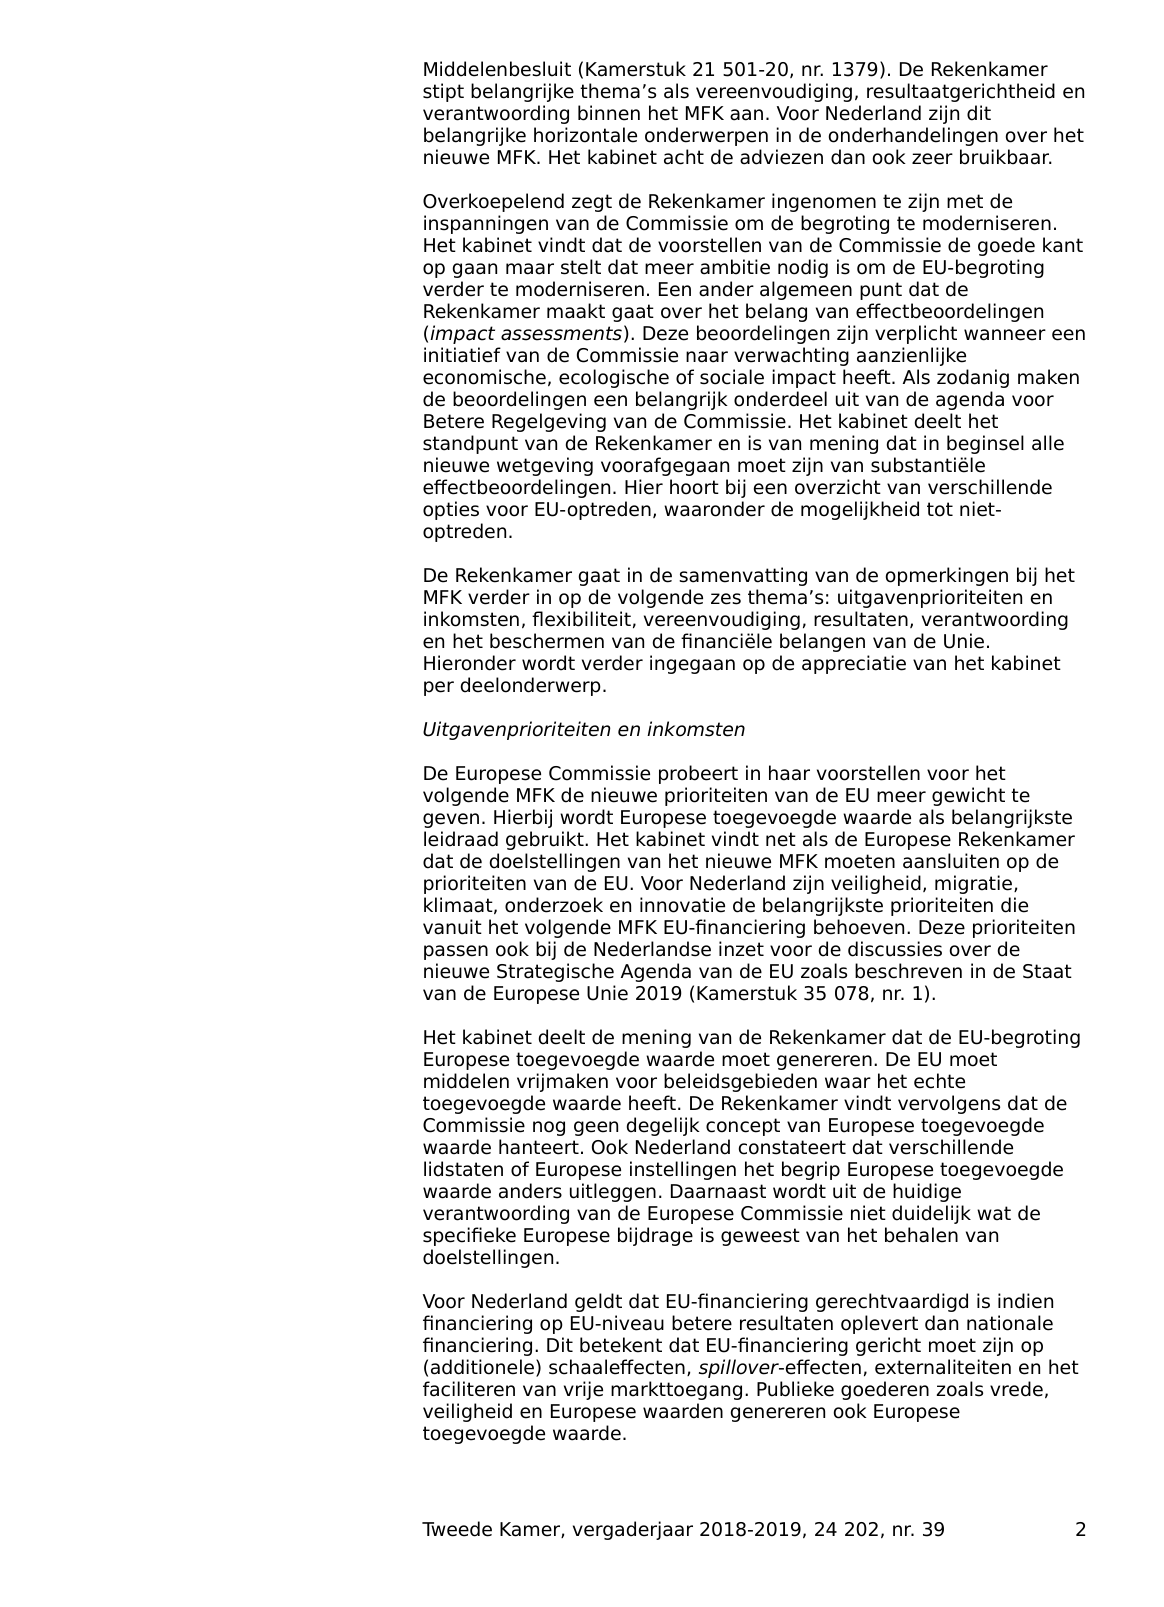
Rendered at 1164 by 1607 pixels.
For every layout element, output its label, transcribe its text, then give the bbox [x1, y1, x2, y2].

text Middelenbesluit (Kamerstuk 21 501-20, nr. 1379). De Rekenkamer stipt belangrijke thema’s als vereenvoudiging, resultaatgerichtheid en verantwoording binnen het MFK aan. Voor Nederland zijn dit belangrijke horizontale onderwerpen in de onderhandelingen over het nieuwe MFK. Het kabinet acht de adviezen dan ook zeer bruikbaar. [422, 59, 1087, 169]
text De Rekenkamer gaat in de samenvatting van de opmerkingen bij het MFK verder in op de volgende zes thema’s: uitgavenprioriteiten en inkomsten, flexibiliteit, vereenvoudiging, resultaten, verantwoording en het beschermen van de financiële belangen van de Unie. Hieronder wordt verder ingegaan op de appreciatie van het kabinet per deelonderwerp. [422, 565, 1087, 697]
subtitle Uitgavenprioriteiten en inkomsten [422, 719, 1087, 741]
text Overkoepelend zegt de Rekenkamer ingenomen te zijn met de inspanningen van de Commissie om de begroting te moderniseren. Het kabinet vindt dat de voorstellen van de Commissie de goede kant op gaan maar stelt dat meer ambitie nodig is om de EU-begroting verder te moderniseren. Een ander algemeen punt dat de Rekenkamer maakt gaat over het belang van effectbeoordelingen (impact assessments). Deze beoordelingen zijn verplicht wanneer een initiatief van de Commissie naar verwachting aanzienlijke economische, ecologische of sociale impact heeft. Als zodanig maken de beoordelingen een belangrijk onderdeel uit van de agenda voor Betere Regelgeving van de Commissie. Het kabinet deelt het standpunt van de Rekenkamer en is van mening dat in beginsel alle nieuwe wetgeving voorafgegaan moet zijn van substantiële effectbeoordelingen. Hier hoort bij een overzicht van verschillende opties voor EU-optreden, waaronder de mogelijkheid tot niet-optreden. [422, 191, 1087, 543]
text De Europese Commissie probeert in haar voorstellen voor het volgende MFK de nieuwe prioriteiten van de EU meer gewicht te geven. Hierbij wordt Europese toegevoegde waarde als belangrijkste leidraad gebruikt. Het kabinet vindt net als de Europese Rekenkamer dat de doelstellingen van het nieuwe MFK moeten aansluiten op de prioriteiten van de EU. Voor Nederland zijn veiligheid, migratie, klimaat, onderzoek en innovatie de belangrijkste prioriteiten die vanuit het volgende MFK EU-financiering behoeven. Deze prioriteiten passen ook bij de Nederlandse inzet voor de discussies over de nieuwe Strategische Agenda van de EU zoals beschreven in de Staat van de Europese Unie 2019 (Kamerstuk 35 078, nr. 1). [422, 763, 1087, 1005]
text Het kabinet deelt de mening van de Rekenkamer dat de EU-begroting Europese toegevoegde waarde moet genereren. De EU moet middelen vrijmaken voor beleidsgebieden waar het echte toegevoegde waarde heeft. De Rekenkamer vindt vervolgens dat de Commissie nog geen degelijk concept van Europese toegevoegde waarde hanteert. Ook Nederland constateert dat verschillende lidstaten of Europese instellingen het begrip Europese toegevoegde waarde anders uitleggen. Daarnaast wordt uit de huidige verantwoording van de Europese Commissie niet duidelijk wat de specifieke Europese bijdrage is geweest van het behalen van doelstellingen. [422, 1027, 1087, 1269]
text Voor Nederland geldt dat EU-financiering gerechtvaardigd is indien financiering op EU-niveau betere resultaten oplevert dan nationale financiering. Dit betekent dat EU-financiering gericht moet zijn op (additionele) schaaleffecten, spillover-effecten, externaliteiten en het faciliteren van vrije markttoegang. Publieke goederen zoals vrede, veiligheid en Europese waarden genereren ook Europese toegevoegde waarde. [422, 1291, 1087, 1445]
